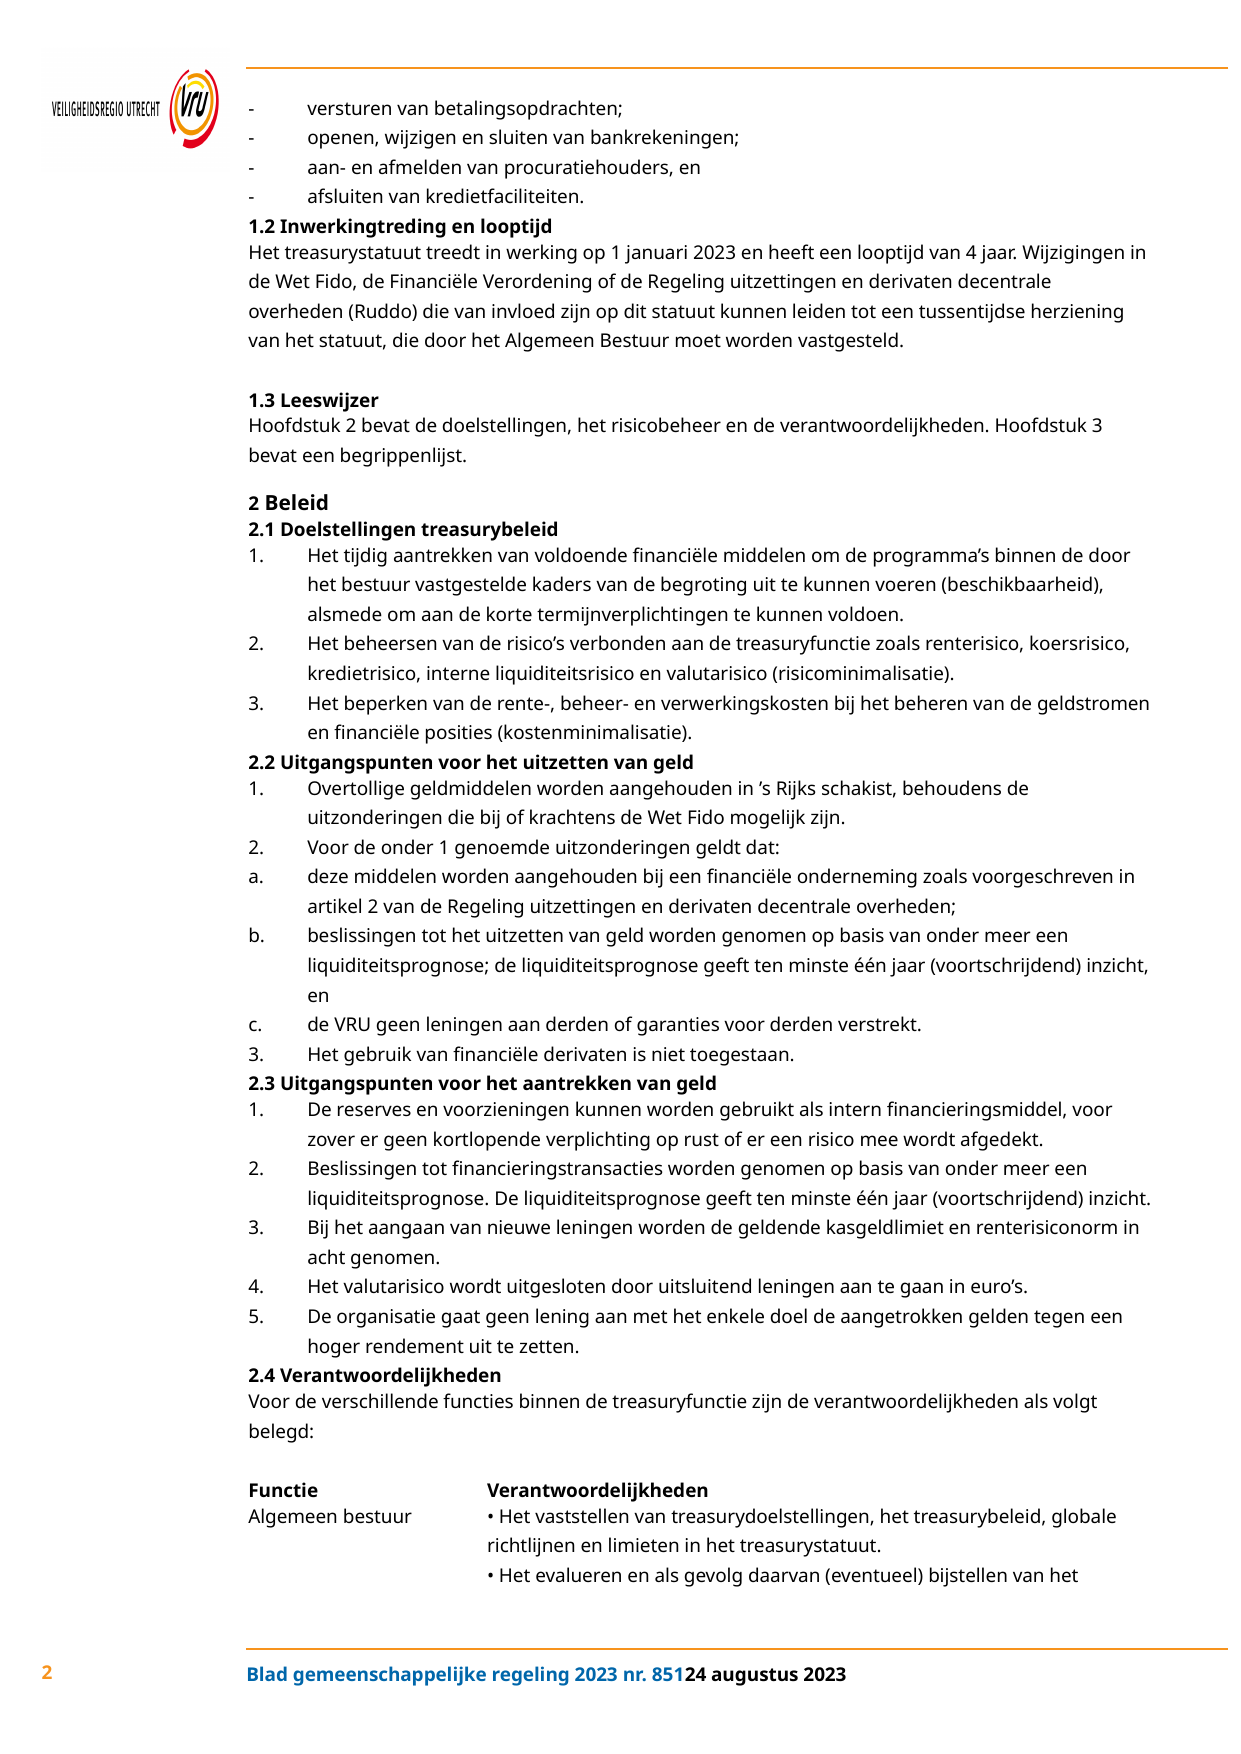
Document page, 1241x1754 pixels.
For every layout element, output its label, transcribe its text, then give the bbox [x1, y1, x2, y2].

list Het beperken van de rente-, beheer- en verwerkingskosten bij het beheren van de geldstromen en financiële posities (kostenminimalisatie). [248, 690, 1152, 745]
text Voor de verschillende functies binnen de treasuryfunctie zijn de verantwoordelijkheden als volgt belegd: [248, 1388, 1152, 1443]
table_header Functie [248, 1477, 487, 1503]
list De organisatie gaat geen lening aan met het enkele doel de aangetrokken gelden tegen een hoger rendement uit te zetten. [248, 1303, 1152, 1359]
list Voor de onder 1 genoemde uitzonderingen geldt dat: [248, 834, 1152, 859]
list De reserves en voorzieningen kunnen worden gebruikt als intern financieringsmiddel, voor zover er geen kortlopende verplichting op rust of er een risico mee wordt afgedekt. [248, 1096, 1152, 1152]
list Het gebruik van financiële derivaten is niet toegestaan. [248, 1041, 1152, 1067]
text 2.1 Doelstellingen treasurybeleid [248, 516, 1152, 542]
list versturen van betalingsopdrachten; [248, 95, 1152, 121]
text 1.3 Leeswijzer [248, 387, 1152, 412]
list Het valutarisico wordt uitgesloten door uitsluitend leningen aan te gaan in euro’s. [248, 1274, 1152, 1299]
text 1.2 Inwerkingtreding en looptijd [248, 213, 1152, 239]
list Bij het aangaan van nieuwe leningen worden de geldende kasgeldlimiet en renterisiconorm in acht genomen. [248, 1214, 1152, 1270]
list Overtollige geldmiddelen worden aangehouden in ’s Rijks schakist, behoudens de uitzonderingen die bij of krachtens de Wet Fido mogelijk zijn. [248, 775, 1152, 830]
text Het treasurystatuut treedt in werking op 1 januari 2023 en heeft een looptijd van 4 jaar. Wijzigingen in de Wet Fido, de Financiële Verordening of de Regeling uitzettingen en derivaten decentrale overheden (Ruddo) die van invloed zijn op dit statuut kunnen leiden tot een tussentijdse herziening van het statuut, die door het Algemeen Bestuur moet worden vastgesteld. [248, 239, 1152, 353]
list Beslissingen tot financieringstransacties worden genomen op basis van onder meer een liquiditeitsprognose. De liquiditeitsprognose geeft ten minste één jaar (voortschrijdend) inzicht. [248, 1155, 1152, 1211]
list openen, wijzigen en sluiten van bankrekeningen; [248, 124, 1152, 150]
table_cell • Het vaststellen van treasurydoelstellingen, het treasurybeleid, globale richtlijnen en limieten in het treasurystatuut. • Het evalueren en als gevolg daarvan (eventueel) bijstellen van het [487, 1503, 1152, 1588]
table_cell Algemeen bestuur [248, 1503, 487, 1588]
list Het tijdig aantrekken van voldoende financiële middelen om de programma’s binnen de door het bestuur vastgestelde kaders van de begroting uit te kunnen voeren (beschikbaarheid), alsmede om aan de korte termijnverplichtingen te kunnen voldoen. [248, 542, 1152, 627]
list afsluiten van kredietfaciliteiten. [248, 183, 1152, 209]
table_header Verantwoordelijkheden [487, 1477, 1152, 1503]
list deze middelen worden aangehouden bij een financiële onderneming zoals voorgeschreven in artikel 2 van de Regeling uitzettingen en derivaten decentrale overheden; [248, 863, 1152, 919]
list Het beheersen van de risico’s verbonden aan de treasuryfunctie zoals renterisico, koersrisico, kredietrisico, interne liquiditeitsrisico en valutarisico (risicominimalisatie). [248, 631, 1152, 686]
list aan- en afmelden van procuratiehouders, en [248, 154, 1152, 180]
list de VRU geen leningen aan derden of garanties voor derden verstrekt. [248, 1011, 1152, 1037]
text Hoofdstuk 2 bevat de doelstellingen, het risicobeheer en de verantwoordelijkheden. Hoofdstuk 3 bevat een begrippenlijst. [248, 412, 1152, 468]
text 2.4 Verantwoordelijkheden [248, 1362, 1152, 1388]
text 2.2 Uitgangspunten voor het uitzetten van geld [248, 749, 1152, 775]
text 2 Beleid [248, 488, 1152, 516]
text 2.3 Uitgangspunten voor het aantrekken van geld [248, 1071, 1152, 1096]
picture [41, 47, 231, 172]
list beslissingen tot het uitzetten van geld worden genomen op basis van onder meer een liquiditeitsprognose; de liquiditeitsprognose geeft ten minste één jaar (voortschrijdend) inzicht, en [248, 923, 1152, 1007]
